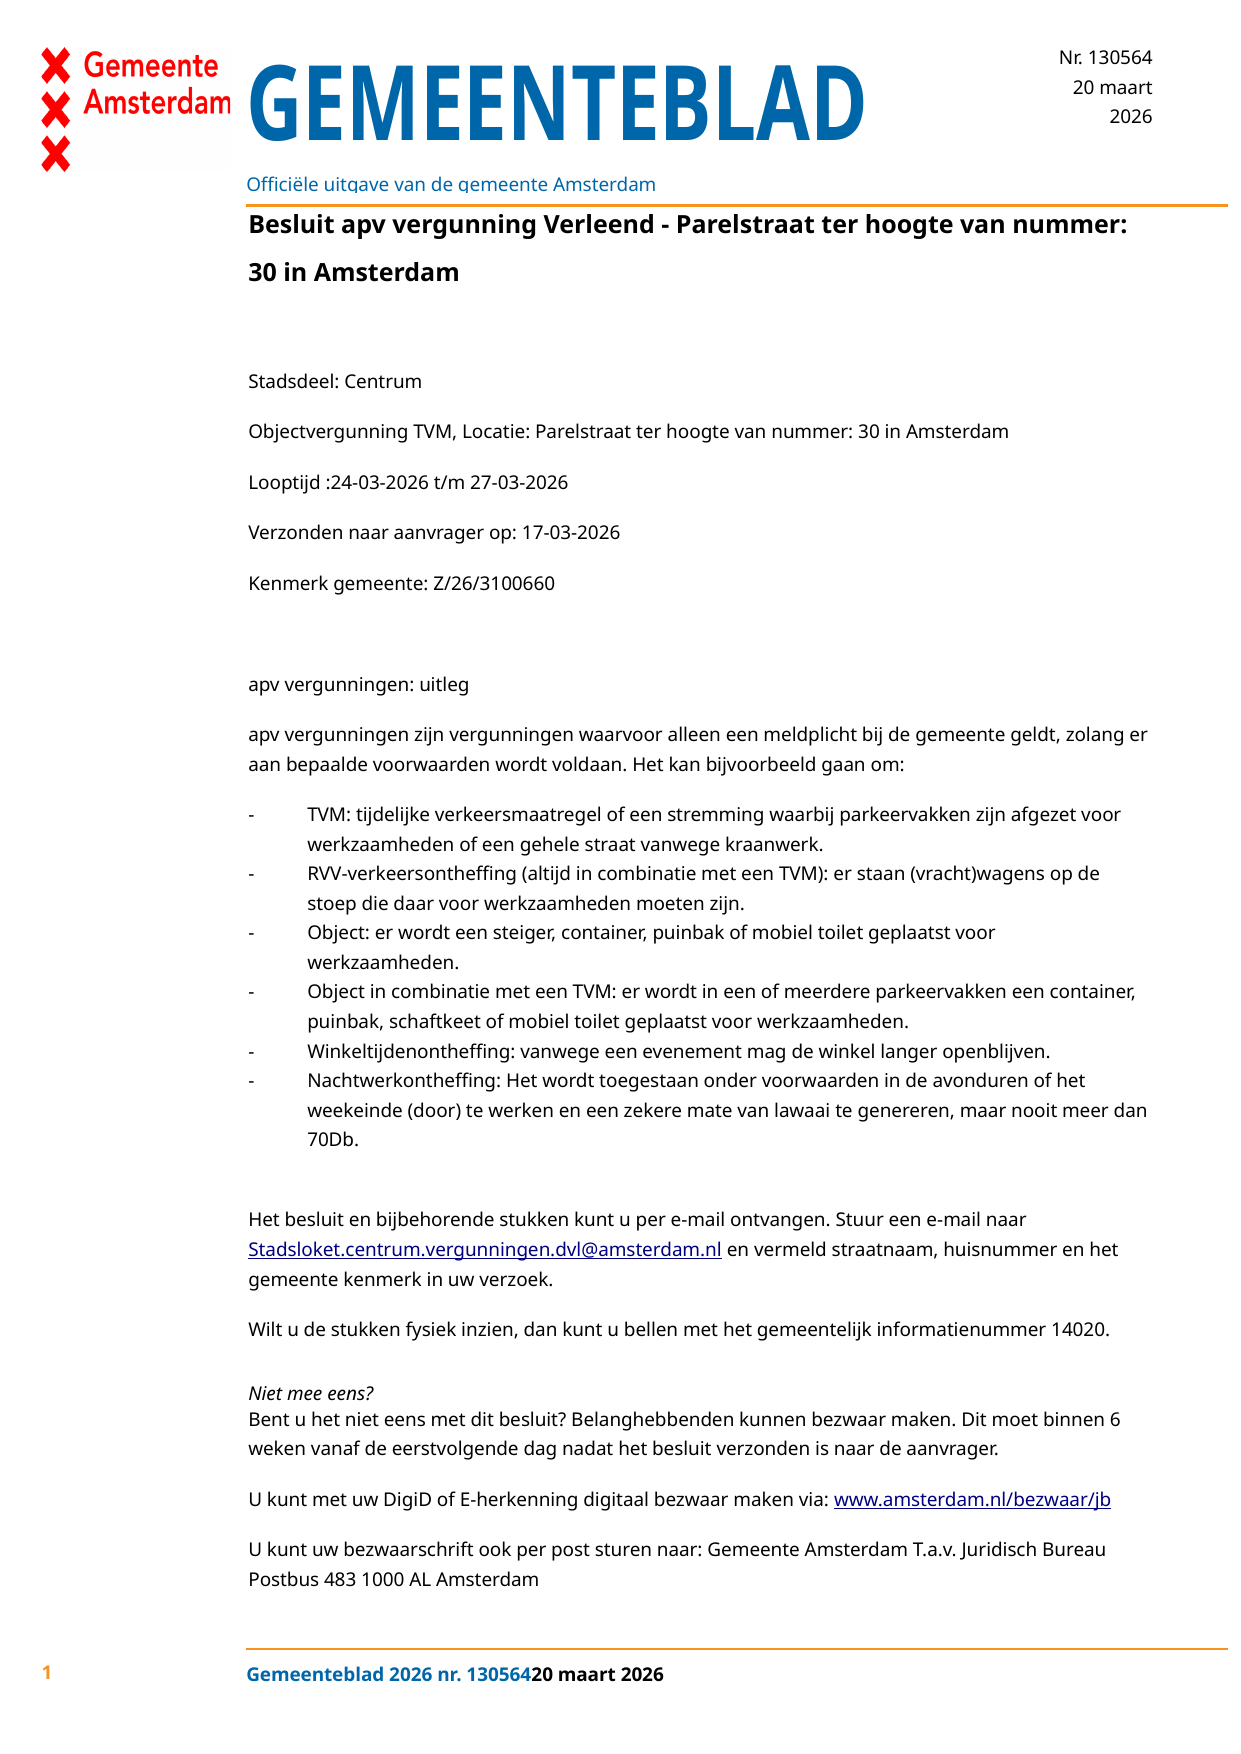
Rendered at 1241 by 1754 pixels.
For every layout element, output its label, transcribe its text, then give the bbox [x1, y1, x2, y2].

text Het besluit en bijbehorende stukken kunt u per e-mail ontvangen. Stuur een e-mail naar Stadsloket.centrum.vergunningen.dvl@amsterdam.nl en vermeld straatnaam, huisnummer en het gemeente kenmerk in uw verzoek. [248, 1207, 1152, 1292]
list Nachtwerkontheffing: Het wordt toegestaan onder voorwaarden in de avonduren of het weekeinde (door) te werken en een zekere mate van lawaai te genereren, maar nooit meer dan 70Db. [248, 1067, 1152, 1152]
text Objectvergunning TVM, Locatie: Parelstraat ter hoogte van nummer: 30 in Amsterdam [248, 419, 1152, 444]
text apv vergunningen zijn vergunningen waarvoor alleen een meldplicht bij de gemeente geldt, zolang er aan bepaalde voorwaarden wordt voldaan. Het kan bijvoorbeeld gaan om: [248, 721, 1152, 777]
text Niet mee eens? [248, 1380, 1152, 1406]
picture [41, 47, 231, 172]
text Bent u het niet eens met dit besluit? Belanghebbenden kunnen bezwaar maken. Dit moet binnen 6 weken vanaf de eerstvolgende dag nadat het besluit verzonden is naar de aanvrager. [248, 1406, 1152, 1461]
text Besluit apv vergunning Verleend - Parelstraat ter hoogte van nummer: 30 in Amsterdam [248, 207, 1152, 288]
list Object in combinatie met een TVM: er wordt in een of meerdere parkeervakken een container, puinbak, schaftkeet of mobiel toilet geplaatst voor werkzaamheden. [248, 979, 1152, 1034]
text U kunt met uw DigiD of E-herkenning digitaal bezwaar maken via: www.amsterdam.nl/bezwaar/jb [248, 1486, 1152, 1512]
list Object: er wordt een steiger, container, puinbak of mobiel toilet geplaatst voor werkzaamheden. [248, 919, 1152, 975]
list RVV-verkeersontheffing (altijd in combinatie met een TVM): er staan (vracht)wagens op de stoep die daar voor werkzaamheden moeten zijn. [248, 860, 1152, 916]
list TVM: tijdelijke verkeersmaatregel of een stremming waarbij parkeervakken zijn afgezet voor werkzaamheden of een gehele straat vanwege kraanwerk. [248, 801, 1152, 857]
list Winkeltijdenontheffing: vanwege een evenement mag de winkel langer openblijven. [248, 1038, 1152, 1064]
text U kunt uw bezwaarschrift ook per post sturen naar: Gemeente Amsterdam T.a.v. Juridisch Bureau Postbus 483 1000 AL Amsterdam [248, 1536, 1152, 1592]
text Wilt u de stukken fysiek inzien, dan kunt u bellen met het gemeentelijk informatienummer 14020. [248, 1316, 1152, 1342]
text Verzonden naar aanvrager op: 17-03-2026 [248, 519, 1152, 545]
text apv vergunningen: uitleg [248, 671, 1152, 697]
text Kenmerk gemeente: Z/26/3100660 [248, 570, 1152, 596]
text Stadsdeel: Centrum [248, 368, 1152, 394]
text Looptijd :24-03-2026 t/m 27-03-2026 [248, 469, 1152, 495]
